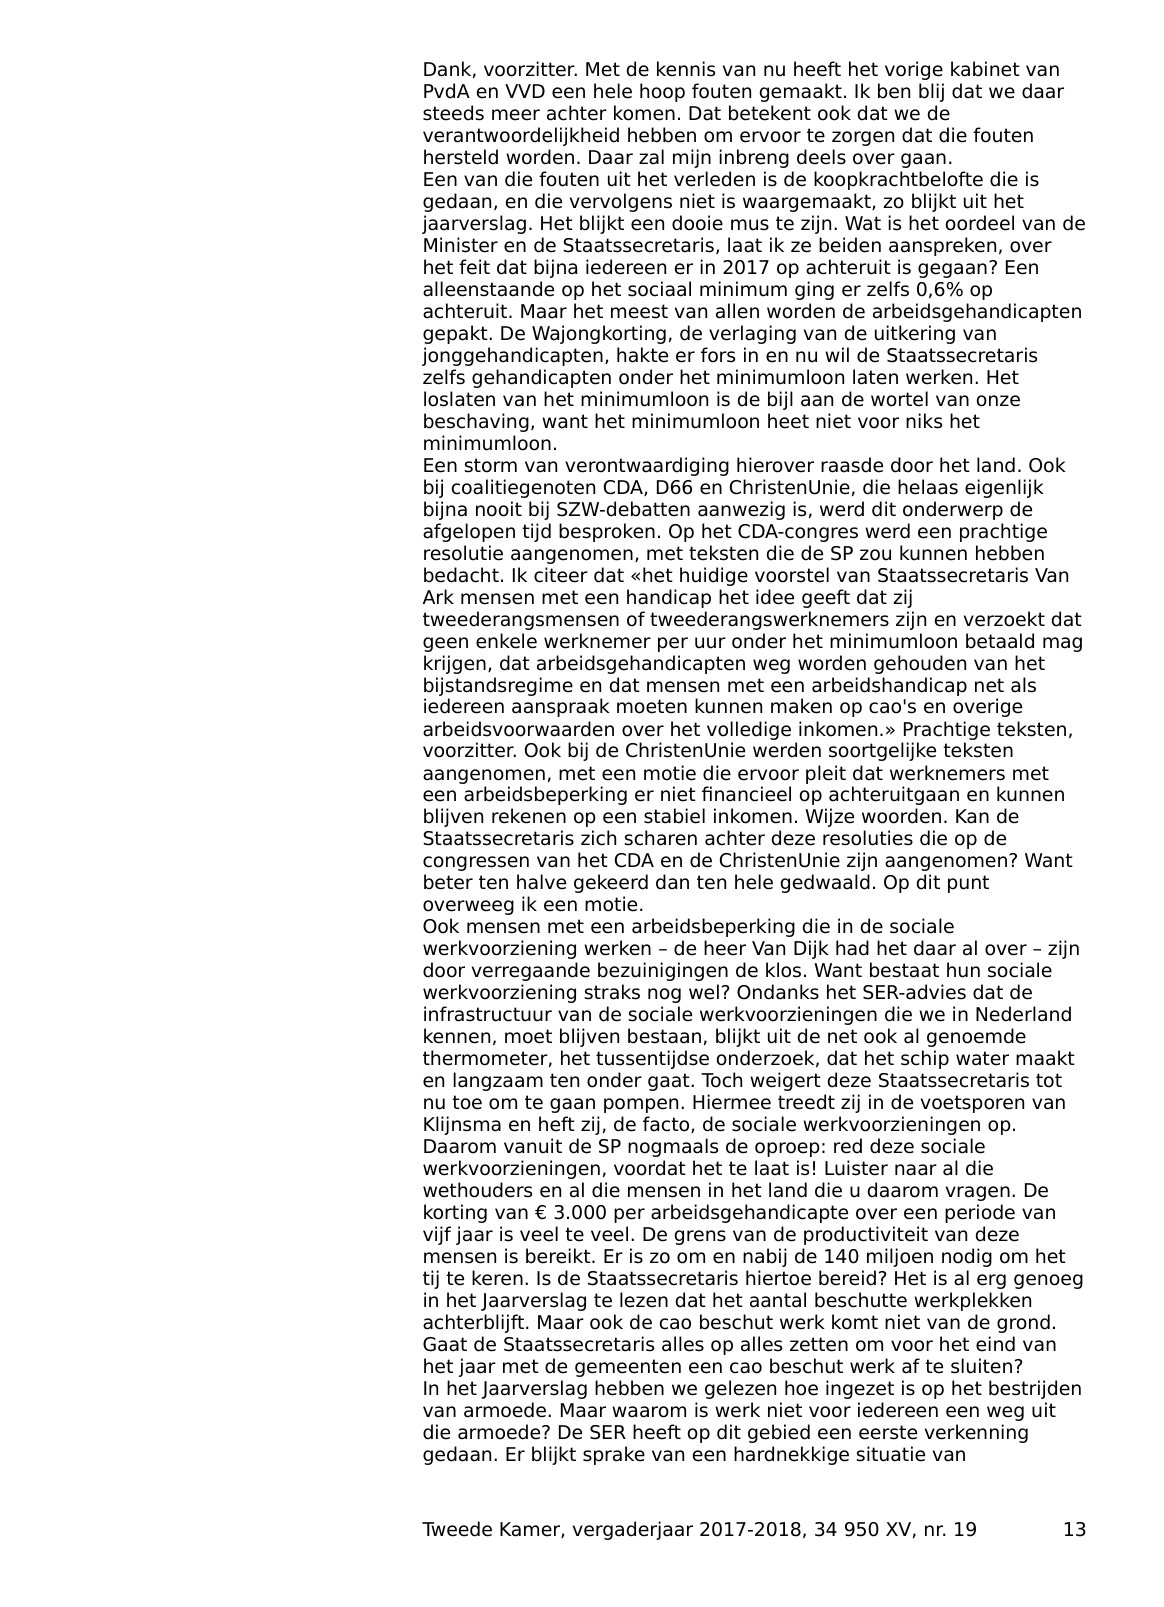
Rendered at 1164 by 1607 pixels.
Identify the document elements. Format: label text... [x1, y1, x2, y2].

text Dank, voorzitter. Met de kennis van nu heeft het vorige kabinet van PvdA en VVD een hele hoop fouten gemaakt. Ik ben blij dat we daar steeds meer achter komen. Dat betekent ook dat we de verantwoordelijkheid hebben om ervoor te zorgen dat die fouten hersteld worden. Daar zal mijn inbreng deels over gaan. [422, 59, 1087, 169]
text In het Jaarverslag hebben we gelezen hoe ingezet is op het bestrijden van armoede. Maar waarom is werk niet voor iedereen een weg uit die armoede? De SER heeft op dit gebied een eerste verkenning gedaan. Er blijkt sprake van een hardnekkige situatie van [422, 1378, 1087, 1466]
text Daarom vanuit de SP nogmaals de oproep: red deze sociale werkvoorzieningen, voordat het te laat is! Luister naar al die wethouders en al die mensen in het land die u daarom vragen. De korting van € 3.000 per arbeidsgehandicapte over een periode van vijf jaar is veel te veel. De grens van de productiviteit van deze mensen is bereikt. Er is zo om en nabij de 140 miljoen nodig om het tij te keren. Is de Staatssecretaris hiertoe bereid? Het is al erg genoeg in het Jaarverslag te lezen dat het aantal beschutte werkplekken achterblijft. Maar ook de cao beschut werk komt niet van de grond. Gaat de Staatssecretaris alles op alles zetten om voor het eind van het jaar met de gemeenten een cao beschut werk af te sluiten? [422, 1136, 1087, 1378]
text Een van die fouten uit het verleden is de koopkrachtbelofte die is gedaan, en die vervolgens niet is waargemaakt, zo blijkt uit het jaarverslag. Het blijkt een dooie mus te zijn. Wat is het oordeel van de Minister en de Staatssecretaris, laat ik ze beiden aanspreken, over het feit dat bijna iedereen er in 2017 op achteruit is gegaan? Een alleenstaande op het sociaal minimum ging er zelfs 0,6% op achteruit. Maar het meest van allen worden de arbeidsgehandicapten gepakt. De Wajongkorting, de verlaging van de uitkering van jonggehandicapten, hakte er fors in en nu wil de Staatssecretaris zelfs gehandicapten onder het minimumloon laten werken. Het loslaten van het minimumloon is de bijl aan de wortel van onze beschaving, want het minimumloon heet niet voor niks het minimumloon. [422, 169, 1087, 455]
text Een storm van verontwaardiging hierover raasde door het land. Ook bij coalitiegenoten CDA, D66 en ChristenUnie, die helaas eigenlijk bijna nooit bij SZW-debatten aanwezig is, werd dit onderwerp de afgelopen tijd besproken. Op het CDA-congres werd een prachtige resolutie aangenomen, met teksten die de SP zou kunnen hebben bedacht. Ik citeer dat «het huidige voorstel van Staatssecretaris Van Ark mensen met een handicap het idee geeft dat zij tweederangsmensen of tweederangswerknemers zijn en verzoekt dat geen enkele werknemer per uur onder het minimumloon betaald mag krijgen, dat arbeidsgehandicapten weg worden gehouden van het bijstandsregime en dat mensen met een arbeidshandicap net als iedereen aanspraak moeten kunnen maken op cao's en overige arbeidsvoorwaarden over het volledige inkomen.» Prachtige teksten, voorzitter. Ook bij de ChristenUnie werden soortgelijke teksten aangenomen, met een motie die ervoor pleit dat werknemers met een arbeidsbeperking er niet financieel op achteruitgaan en kunnen blijven rekenen op een stabiel inkomen. Wijze woorden. Kan de Staatssecretaris zich scharen achter deze resoluties die op de congressen van het CDA en de ChristenUnie zijn aangenomen? Want beter ten halve gekeerd dan ten hele gedwaald. Op dit punt overweeg ik een motie. [422, 455, 1087, 916]
text Ook mensen met een arbeidsbeperking die in de sociale werkvoorziening werken – de heer Van Dijk had het daar al over – zijn door verregaande bezuinigingen de klos. Want bestaat hun sociale werkvoorziening straks nog wel? Ondanks het SER-advies dat de infrastructuur van de sociale werkvoorzieningen die we in Nederland kennen, moet blijven bestaan, blijkt uit de net ook al genoemde thermometer, het tussentijdse onderzoek, dat het schip water maakt en langzaam ten onder gaat. Toch weigert deze Staatssecretaris tot nu toe om te gaan pompen. Hiermee treedt zij in de voetsporen van Klijnsma en heft zij, de facto, de sociale werkvoorzieningen op. [422, 916, 1087, 1136]
